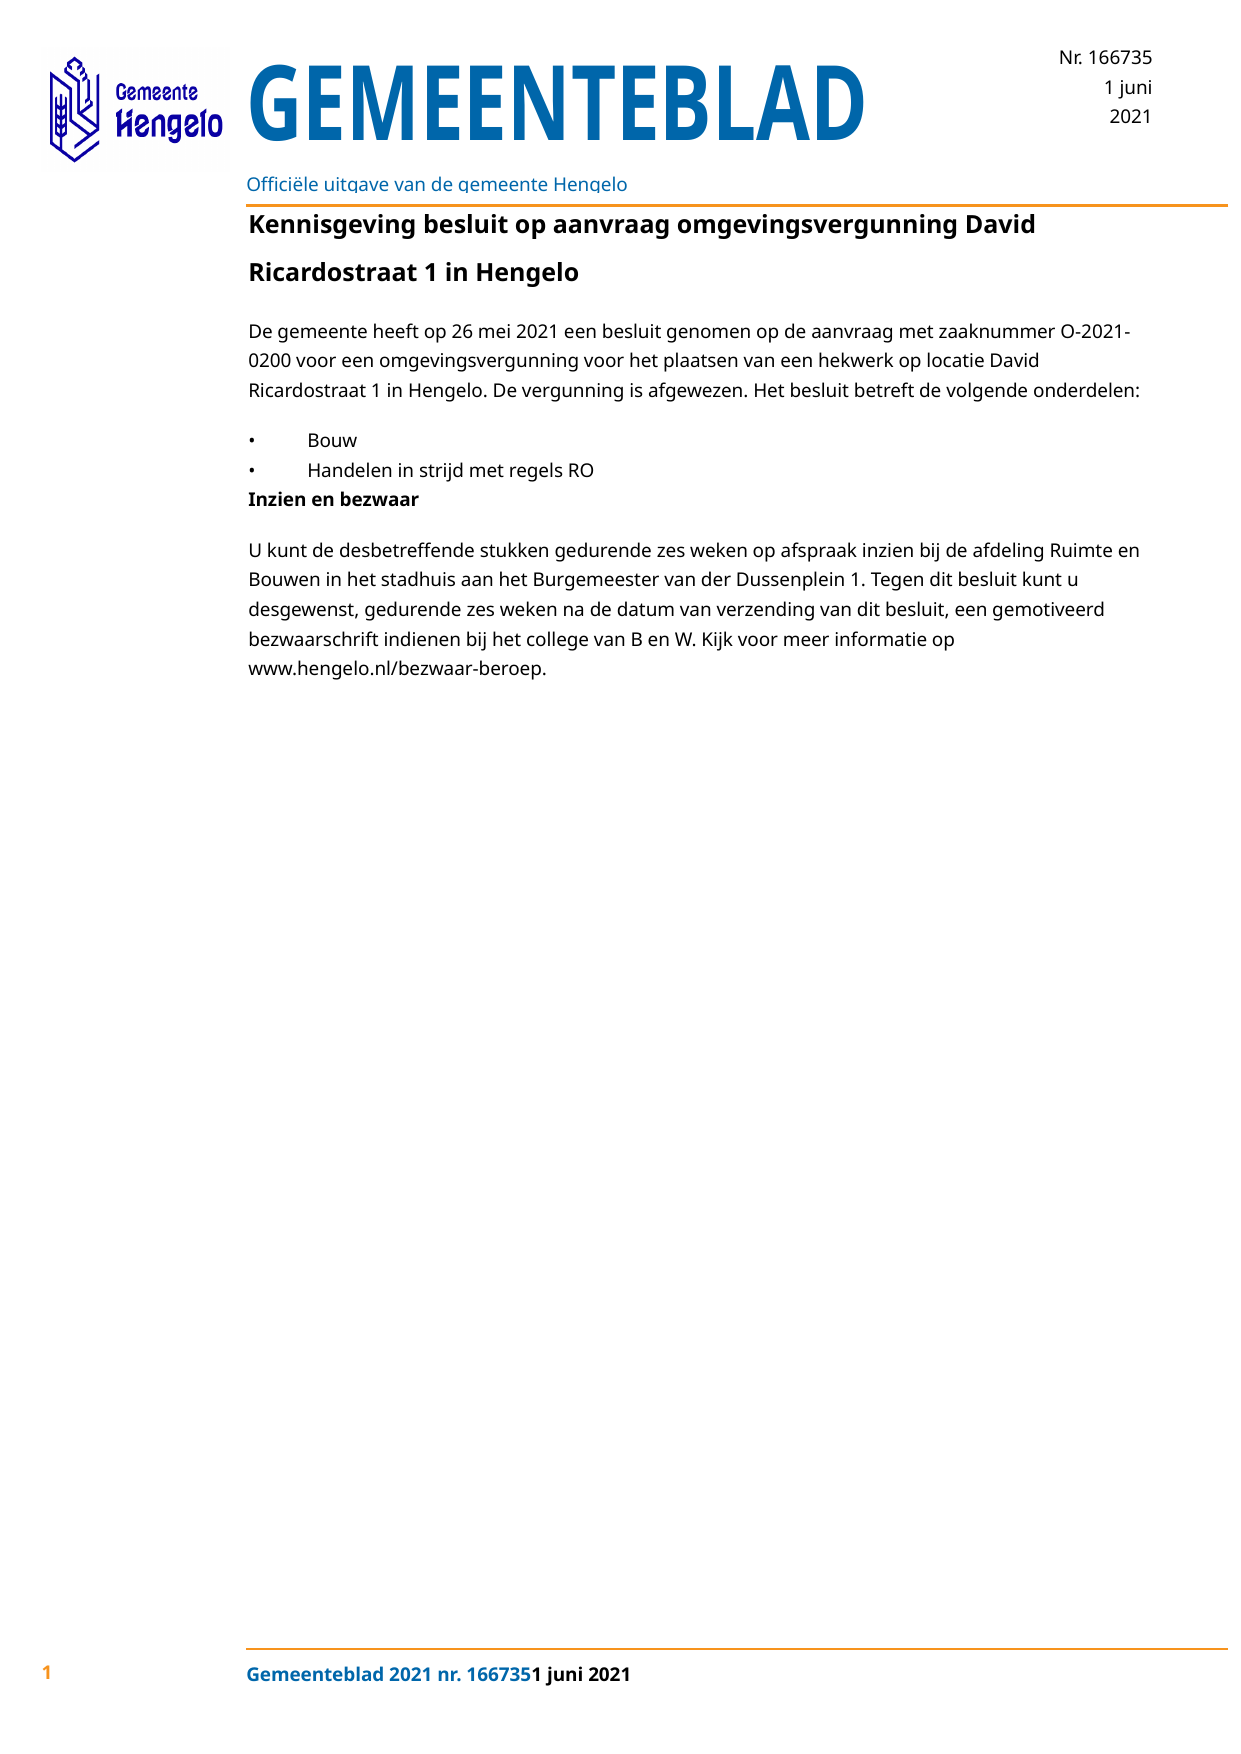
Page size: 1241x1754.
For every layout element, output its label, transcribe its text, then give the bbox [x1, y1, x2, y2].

picture [41, 47, 231, 172]
list Handelen in strijd met regels RO [248, 457, 1152, 483]
text De gemeente heeft op 26 mei 2021 een besluit genomen op de aanvraag met zaaknummer O-2021-0200 voor een omgevingsvergunning voor het plaatsen van een hekwerk op locatie David Ricardostraat 1 in Hengelo. De vergunning is afgewezen. Het besluit betreft de volgende onderdelen: [248, 318, 1152, 403]
text Inzien en bezwaar [248, 487, 1152, 512]
text U kunt de desbetreffende stukken gedurende zes weken op afspraak inzien bij de afdeling Ruimte en Bouwen in het stadhuis aan het Burgemeester van der Dussenplein 1. Tegen dit besluit kunt u desgewenst, gedurende zes weken na de datum van verzending van dit besluit, een gemotiveerd bezwaarschrift indienen bij het college van B en W. Kijk voor meer informatie op www.hengelo.nl/bezwaar-beroep. [248, 537, 1152, 681]
list Bouw [248, 427, 1152, 453]
text Kennisgeving besluit op aanvraag omgevingsvergunning David Ricardostraat 1 in Hengelo [248, 207, 1152, 288]
